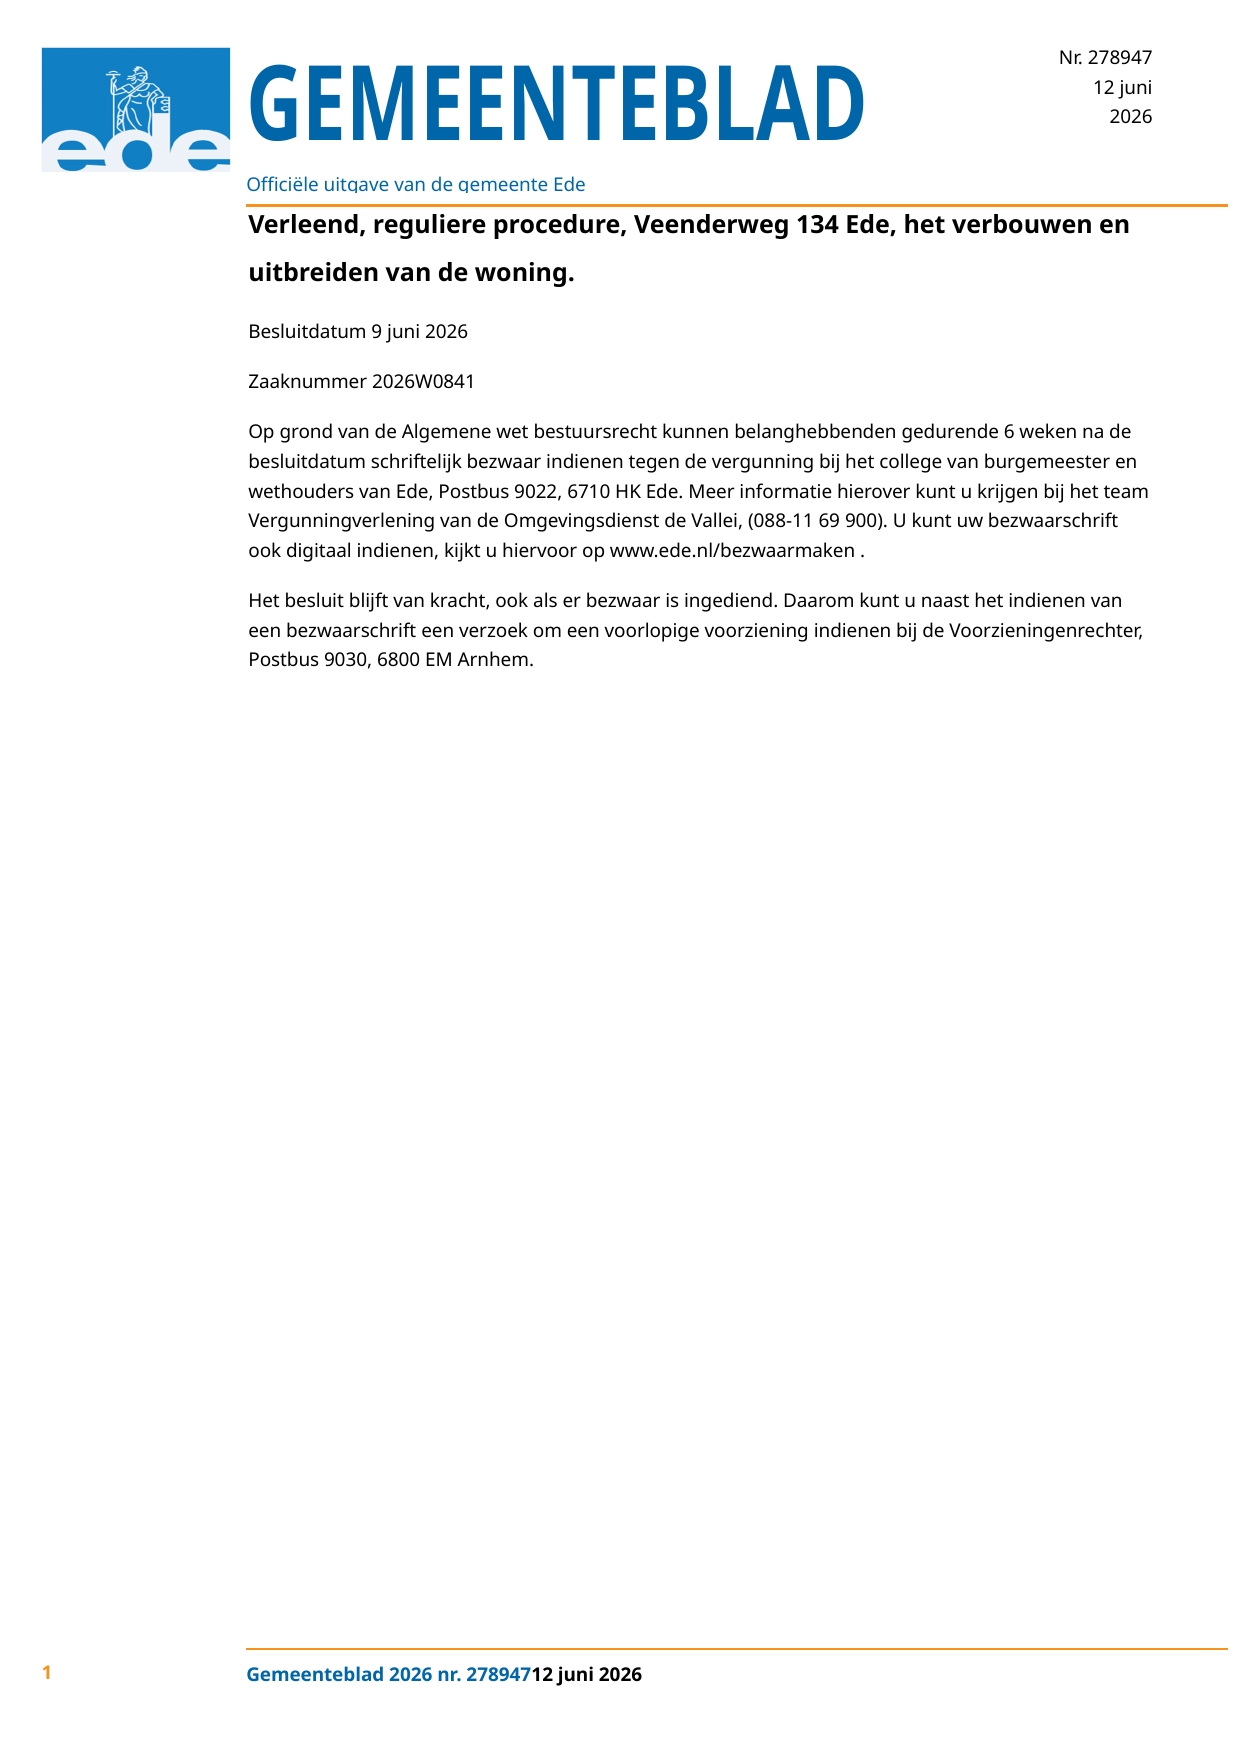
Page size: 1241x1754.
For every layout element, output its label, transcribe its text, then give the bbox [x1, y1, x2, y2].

text Besluitdatum 9 juni 2026 [248, 318, 1152, 344]
text Het besluit blijft van kracht, ook als er bezwaar is ingediend. Daarom kunt u naast het indienen van een bezwaarschrift een verzoek om een voorlopige voorziening indienen bij de Voorzieningenrechter, Postbus 9030, 6800 EM Arnhem. [248, 587, 1152, 672]
text Zaaknummer 2026W0841 [248, 368, 1152, 394]
text Op grond van de Algemene wet bestuursrecht kunnen belanghebbenden gedurende 6 weken na de besluitdatum schriftelijk bezwaar indienen tegen de vergunning bij het college van burgemeester en wethouders van Ede, Postbus 9022, 6710 HK Ede. Meer informatie hierover kunt u krijgen bij het team Vergunningverlening van de Omgevingsdienst de Vallei, (088-11 69 900). U kunt uw bezwaarschrift ook digitaal indienen, kijkt u hiervoor op www.ede.nl/bezwaarmaken . [248, 419, 1152, 563]
picture [41, 47, 231, 172]
text Verleend, reguliere procedure, Veenderweg 134 Ede, het verbouwen en uitbreiden van de woning. [248, 207, 1152, 288]
